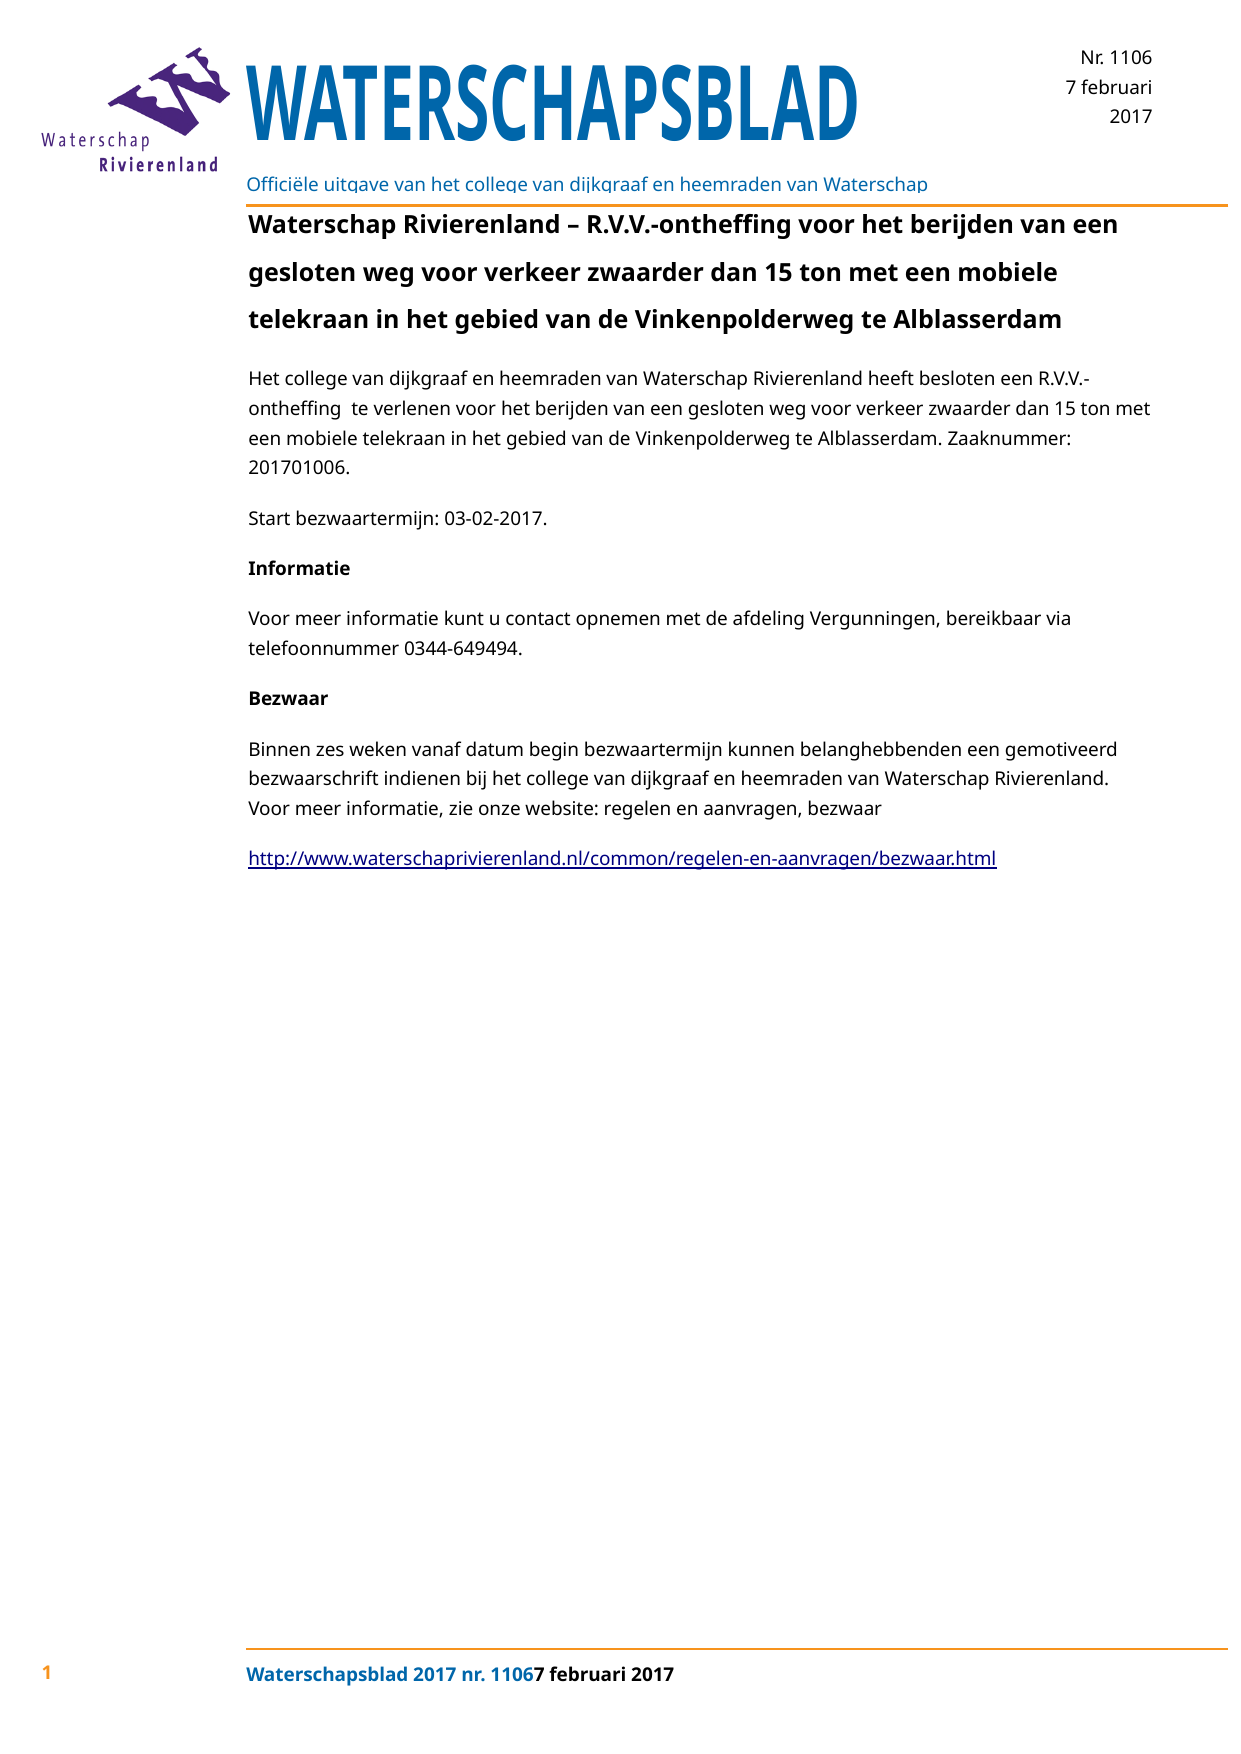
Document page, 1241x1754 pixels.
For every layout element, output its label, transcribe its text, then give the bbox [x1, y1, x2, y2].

text Binnen zes weken vanaf datum begin bezwaartermijn kunnen belanghebbenden een gemotiveerd bezwaarschrift indienen bij het college van dijkgraaf en heemraden van Waterschap Rivierenland. Voor meer informatie, zie onze website: regelen en aanvragen, bezwaar [248, 736, 1152, 821]
text Start bezwaartermijn: 03-02-2017. [248, 505, 1152, 530]
text Voor meer informatie kunt u contact opnemen met de afdeling Vergunningen, bereikbaar via telefoonnummer 0344-649494. [248, 606, 1152, 661]
text Waterschap Rivierenland – R.V.V.-ontheffing voor het berijden van een gesloten weg voor verkeer zwaarder dan 15 ton met een mobiele telekraan in het gebied van de Vinkenpolderweg te Alblasserdam [248, 207, 1152, 336]
text Bezwaar [248, 686, 1152, 711]
picture [41, 47, 231, 172]
text http://www.waterschaprivierenland.nl/common/regelen-en-aanvragen/bezwaar.html [248, 846, 1152, 871]
text Het college van dijkgraaf en heemraden van Waterschap Rivierenland heeft besloten een R.V.V.-ontheffing te verlenen voor het berijden van een gesloten weg voor verkeer zwaarder dan 15 ton met een mobiele telekraan in het gebied van de Vinkenpolderweg te Alblasserdam. Zaaknummer: 201701006. [248, 366, 1152, 480]
text Informatie [248, 555, 1152, 581]
